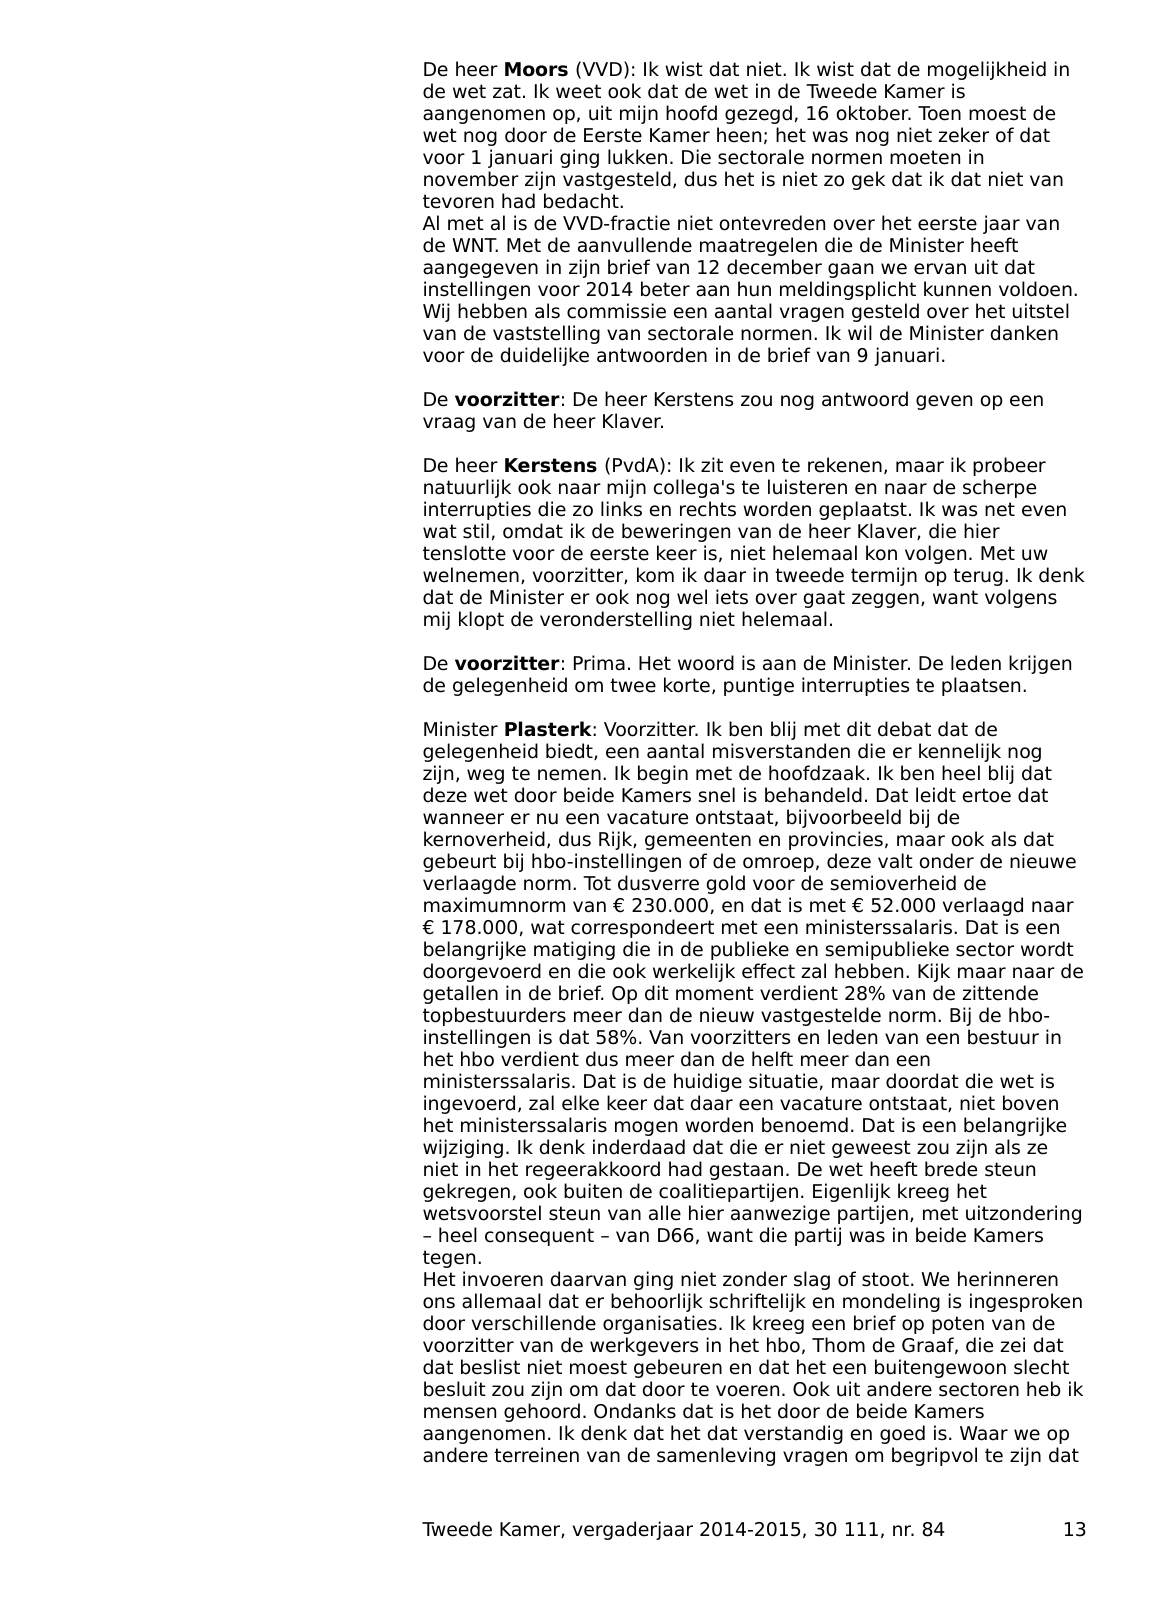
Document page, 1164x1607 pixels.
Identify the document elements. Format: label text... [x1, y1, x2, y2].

text De heer Kerstens (PvdA): Ik zit even te rekenen, maar ik probeer natuurlijk ook naar mijn collega's te luisteren en naar de scherpe interrupties die zo links en rechts worden geplaatst. Ik was net even wat stil, omdat ik de beweringen van de heer Klaver, die hier tenslotte voor de eerste keer is, niet helemaal kon volgen. Met uw welnemen, voorzitter, kom ik daar in tweede termijn op terug. Ik denk dat de Minister er ook nog wel iets over gaat zeggen, want volgens mij klopt de veronderstelling niet helemaal. [422, 455, 1087, 631]
text Het invoeren daarvan ging niet zonder slag of stoot. We herinneren ons allemaal dat er behoorlijk schriftelijk en mondeling is ingesproken door verschillende organisaties. Ik kreeg een brief op poten van de voorzitter van de werkgevers in het hbo, Thom de Graaf, die zei dat dat beslist niet moest gebeuren en dat het een buitengewoon slecht besluit zou zijn om dat door te voeren. Ook uit andere sectoren heb ik mensen gehoord. Ondanks dat is het door de beide Kamers aangenomen. Ik denk dat het dat verstandig en goed is. Waar we op andere terreinen van de samenleving vragen om begripvol te zijn dat [422, 1269, 1087, 1467]
text Minister Plasterk: Voorzitter. Ik ben blij met dit debat dat de gelegenheid biedt, een aantal misverstanden die er kennelijk nog zijn, weg te nemen. Ik begin met de hoofdzaak. Ik ben heel blij dat deze wet door beide Kamers snel is behandeld. Dat leidt ertoe dat wanneer er nu een vacature ontstaat, bijvoorbeeld bij de kernoverheid, dus Rijk, gemeenten en provincies, maar ook als dat gebeurt bij hbo-instellingen of de omroep, deze valt onder de nieuwe verlaagde norm. Tot dusverre gold voor de semioverheid de maximumnorm van € 230.000, en dat is met € 52.000 verlaagd naar € 178.000, wat correspondeert met een ministerssalaris. Dat is een belangrijke matiging die in de publieke en semipublieke sector wordt doorgevoerd en die ook werkelijk effect zal hebben. Kijk maar naar de getallen in de brief. Op dit moment verdient 28% van de zittende topbestuurders meer dan de nieuw vastgestelde norm. Bij de hbo-instellingen is dat 58%. Van voorzitters en leden van een bestuur in het hbo verdient dus meer dan de helft meer dan een ministerssalaris. Dat is de huidige situatie, maar doordat die wet is ingevoerd, zal elke keer dat daar een vacature ontstaat, niet boven het ministerssalaris mogen worden benoemd. Dat is een belangrijke wijziging. Ik denk inderdaad dat die er niet geweest zou zijn als ze niet in het regeerakkoord had gestaan. De wet heeft brede steun gekregen, ook buiten de coalitiepartijen. Eigenlijk kreeg het wetsvoorstel steun van alle hier aanwezige partijen, met uitzondering – heel consequent – van D66, want die partij was in beide Kamers tegen. [422, 719, 1087, 1269]
text De heer Moors (VVD): Ik wist dat niet. Ik wist dat de mogelijkheid in de wet zat. Ik weet ook dat de wet in de Tweede Kamer is aangenomen op, uit mijn hoofd gezegd, 16 oktober. Toen moest de wet nog door de Eerste Kamer heen; het was nog niet zeker of dat voor 1 januari ging lukken. Die sectorale normen moeten in november zijn vastgesteld, dus het is niet zo gek dat ik dat niet van tevoren had bedacht. [422, 59, 1087, 213]
text Al met al is de VVD-fractie niet ontevreden over het eerste jaar van de WNT. Met de aanvullende maatregelen die de Minister heeft aangegeven in zijn brief van 12 december gaan we ervan uit dat instellingen voor 2014 beter aan hun meldingsplicht kunnen voldoen. [422, 213, 1087, 301]
text De voorzitter: De heer Kerstens zou nog antwoord geven op een vraag van de heer Klaver. [422, 389, 1087, 433]
text De voorzitter: Prima. Het woord is aan de Minister. De leden krijgen de gelegenheid om twee korte, puntige interrupties te plaatsen. [422, 653, 1087, 697]
text Wij hebben als commissie een aantal vragen gesteld over het uitstel van de vaststelling van sectorale normen. Ik wil de Minister danken voor de duidelijke antwoorden in de brief van 9 januari. [422, 301, 1087, 367]
